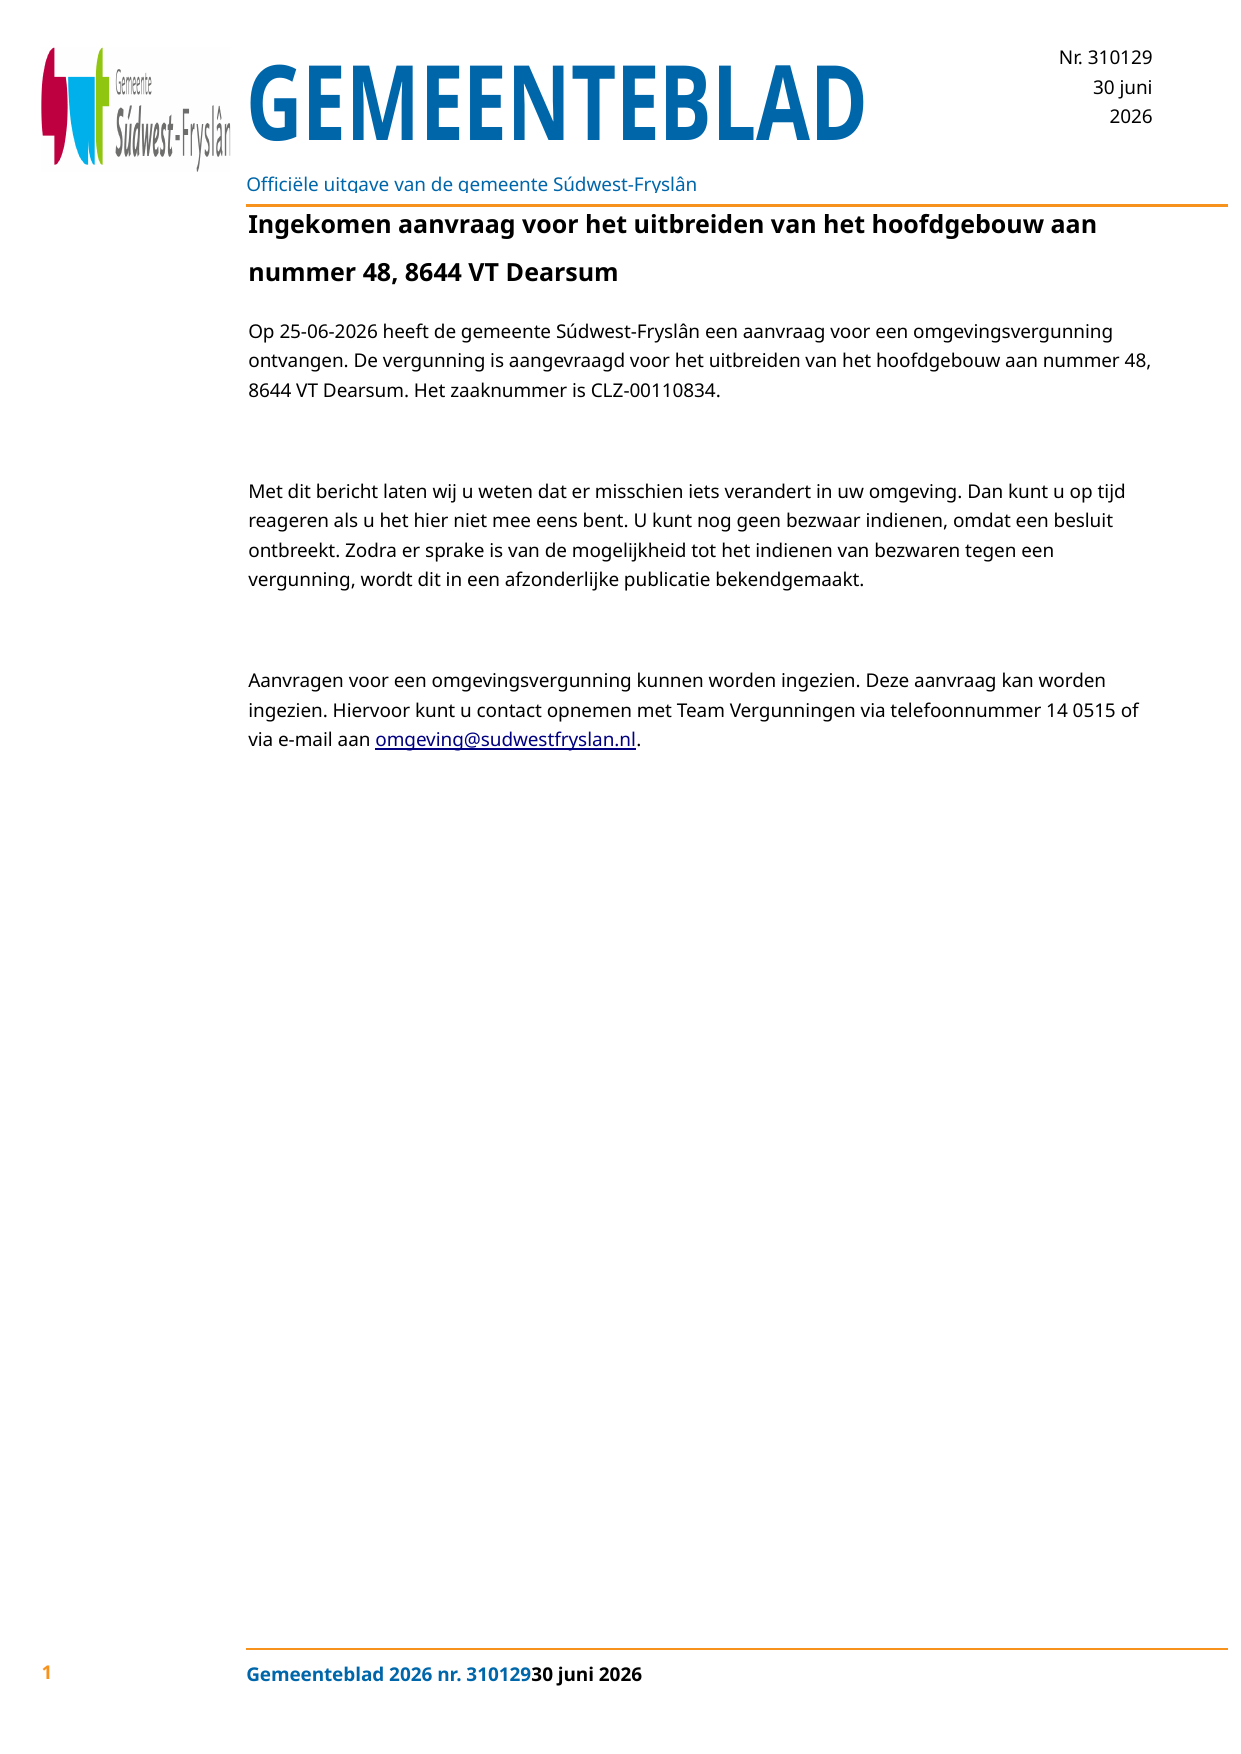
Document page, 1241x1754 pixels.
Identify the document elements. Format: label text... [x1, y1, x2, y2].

picture [41, 47, 231, 172]
text Op 25-06-2026 heeft de gemeente Súdwest-Fryslân een aanvraag voor een omgevingsvergunning ontvangen. De vergunning is aangevraagd voor het uitbreiden van het hoofdgebouw aan nummer 48, 8644 VT Dearsum. Het zaaknummer is CLZ-00110834. [248, 318, 1152, 403]
text Met dit bericht laten wij u weten dat er misschien iets verandert in uw omgeving. Dan kunt u op tijd reageren als u het hier niet mee eens bent. U kunt nog geen bezwaar indienen, omdat een besluit ontbreekt. Zodra er sprake is van de mogelijkheid tot het indienen van bezwaren tegen een vergunning, wordt dit in een afzonderlijke publicatie bekendgemaakt. [248, 478, 1152, 592]
text Aanvragen voor een omgevingsvergunning kunnen worden ingezien. Deze aanvraag kan worden ingezien. Hiervoor kunt u contact opnemen met Team Vergunningen via telefoonnummer 14 0515 of via e-mail aan omgeving@sudwestfryslan.nl. [248, 667, 1152, 752]
text Ingekomen aanvraag voor het uitbreiden van het hoofdgebouw aan nummer 48, 8644 VT Dearsum [248, 207, 1152, 288]
